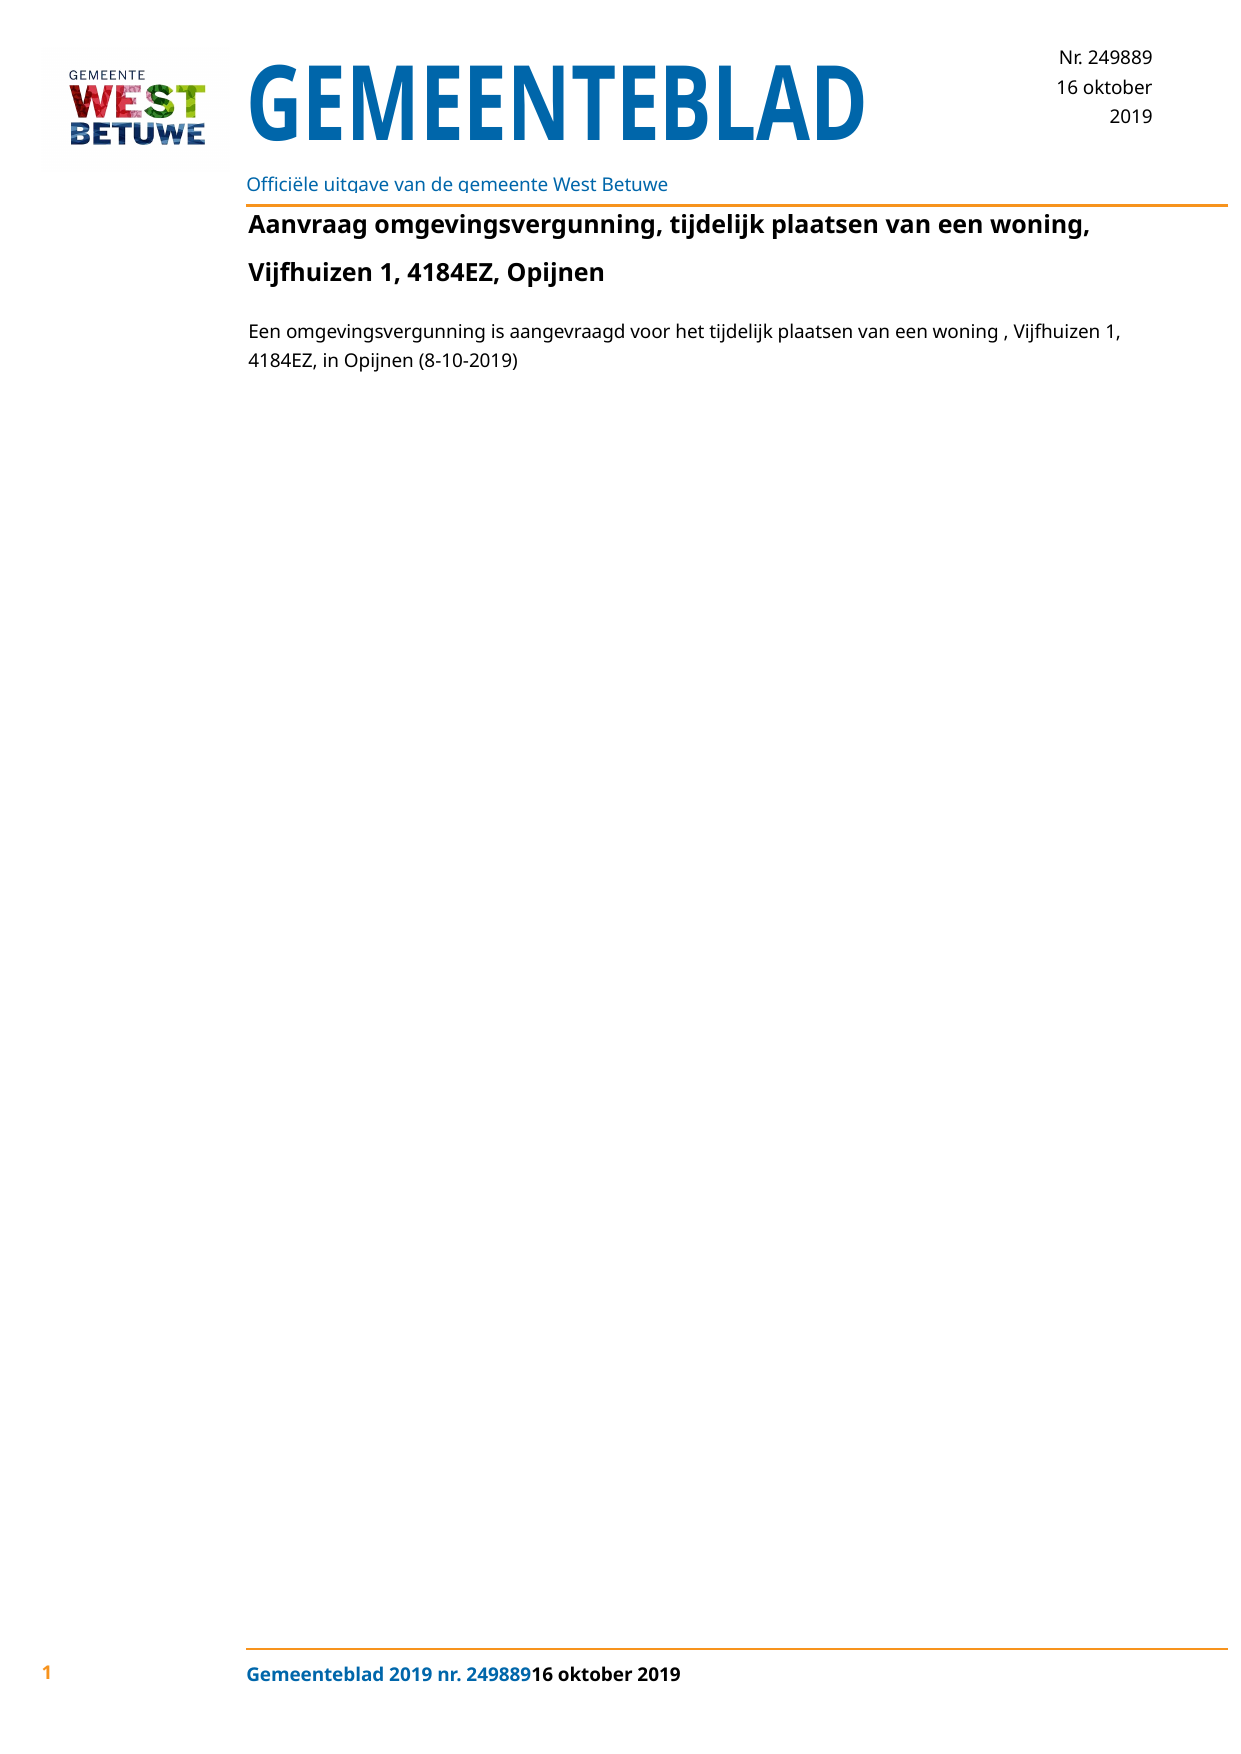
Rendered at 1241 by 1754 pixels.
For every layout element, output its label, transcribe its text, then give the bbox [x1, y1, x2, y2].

text Aanvraag omgevingsvergunning, tijdelijk plaatsen van een woning, Vijfhuizen 1, 4184EZ, Opijnen [248, 207, 1152, 288]
text Een omgevingsvergunning is aangevraagd voor het tijdelijk plaatsen van een woning , Vijfhuizen 1, 4184EZ, in Opijnen (8-10-2019) [248, 318, 1152, 373]
picture [41, 47, 231, 172]
